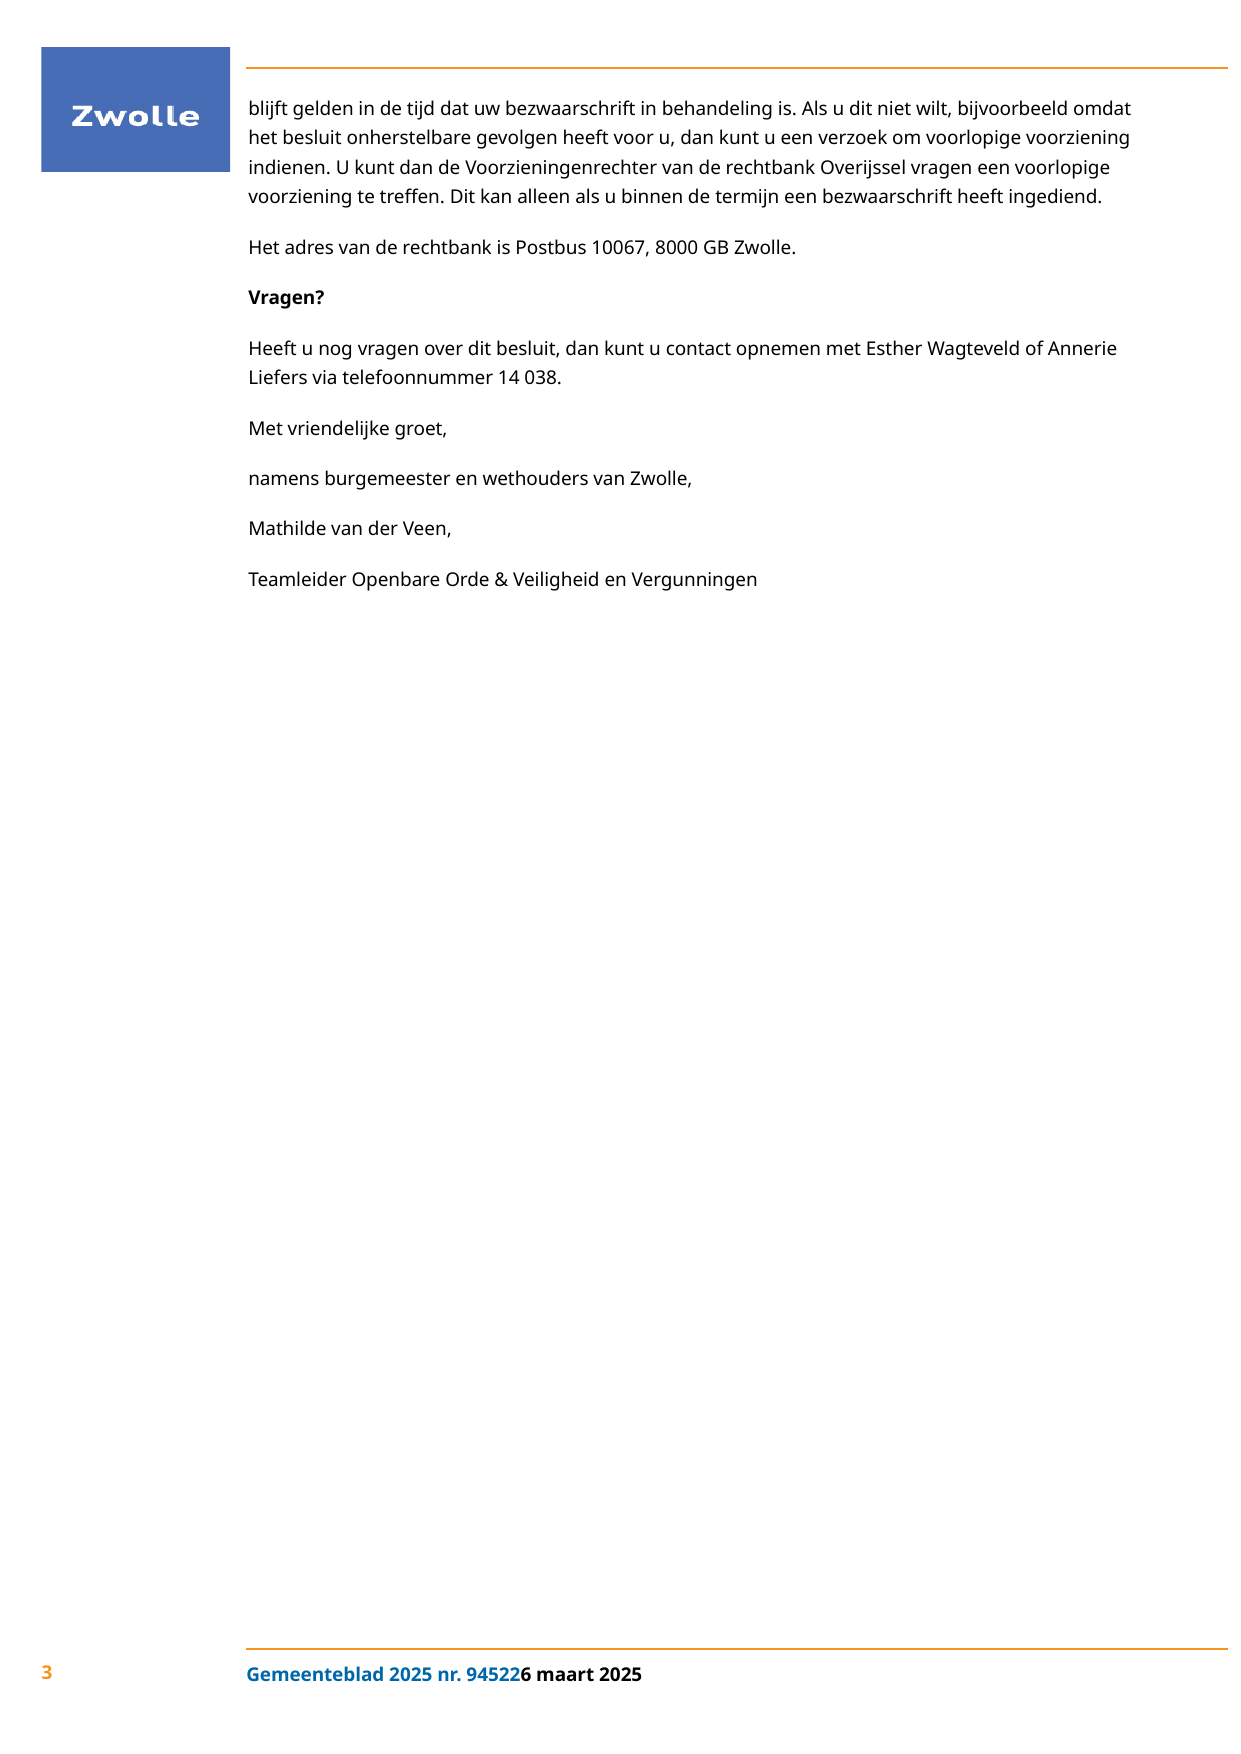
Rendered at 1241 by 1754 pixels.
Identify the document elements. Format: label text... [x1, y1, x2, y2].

picture [41, 47, 231, 172]
text namens burgemeester en wethouders van Zwolle, [248, 465, 1152, 491]
text blijft gelden in de tijd dat uw bezwaarschrift in behandeling is. Als u dit niet wilt, bijvoorbeeld omdat het besluit onherstelbare gevolgen heeft voor u, dan kunt u een verzoek om voorlopige voorziening indienen. U kunt dan de Voorzieningenrechter van de rechtbank Overijssel vragen een voorlopige voorziening te treffen. Dit kan alleen als u binnen de termijn een bezwaarschrift heeft ingediend. [248, 95, 1152, 209]
text Met vriendelijke groet, [248, 415, 1152, 441]
text Vragen? [248, 284, 1152, 310]
text Heeft u nog vragen over dit besluit, dan kunt u contact opnemen met Esther Wagteveld of Annerie Liefers via telefoonnummer 14 038. [248, 335, 1152, 390]
text Mathilde van der Veen, [248, 516, 1152, 541]
text Het adres van de rechtbank is Postbus 10067, 8000 GB Zwolle. [248, 234, 1152, 260]
text Teamleider Openbare Orde & Veiligheid en Vergunningen [248, 566, 1152, 592]
